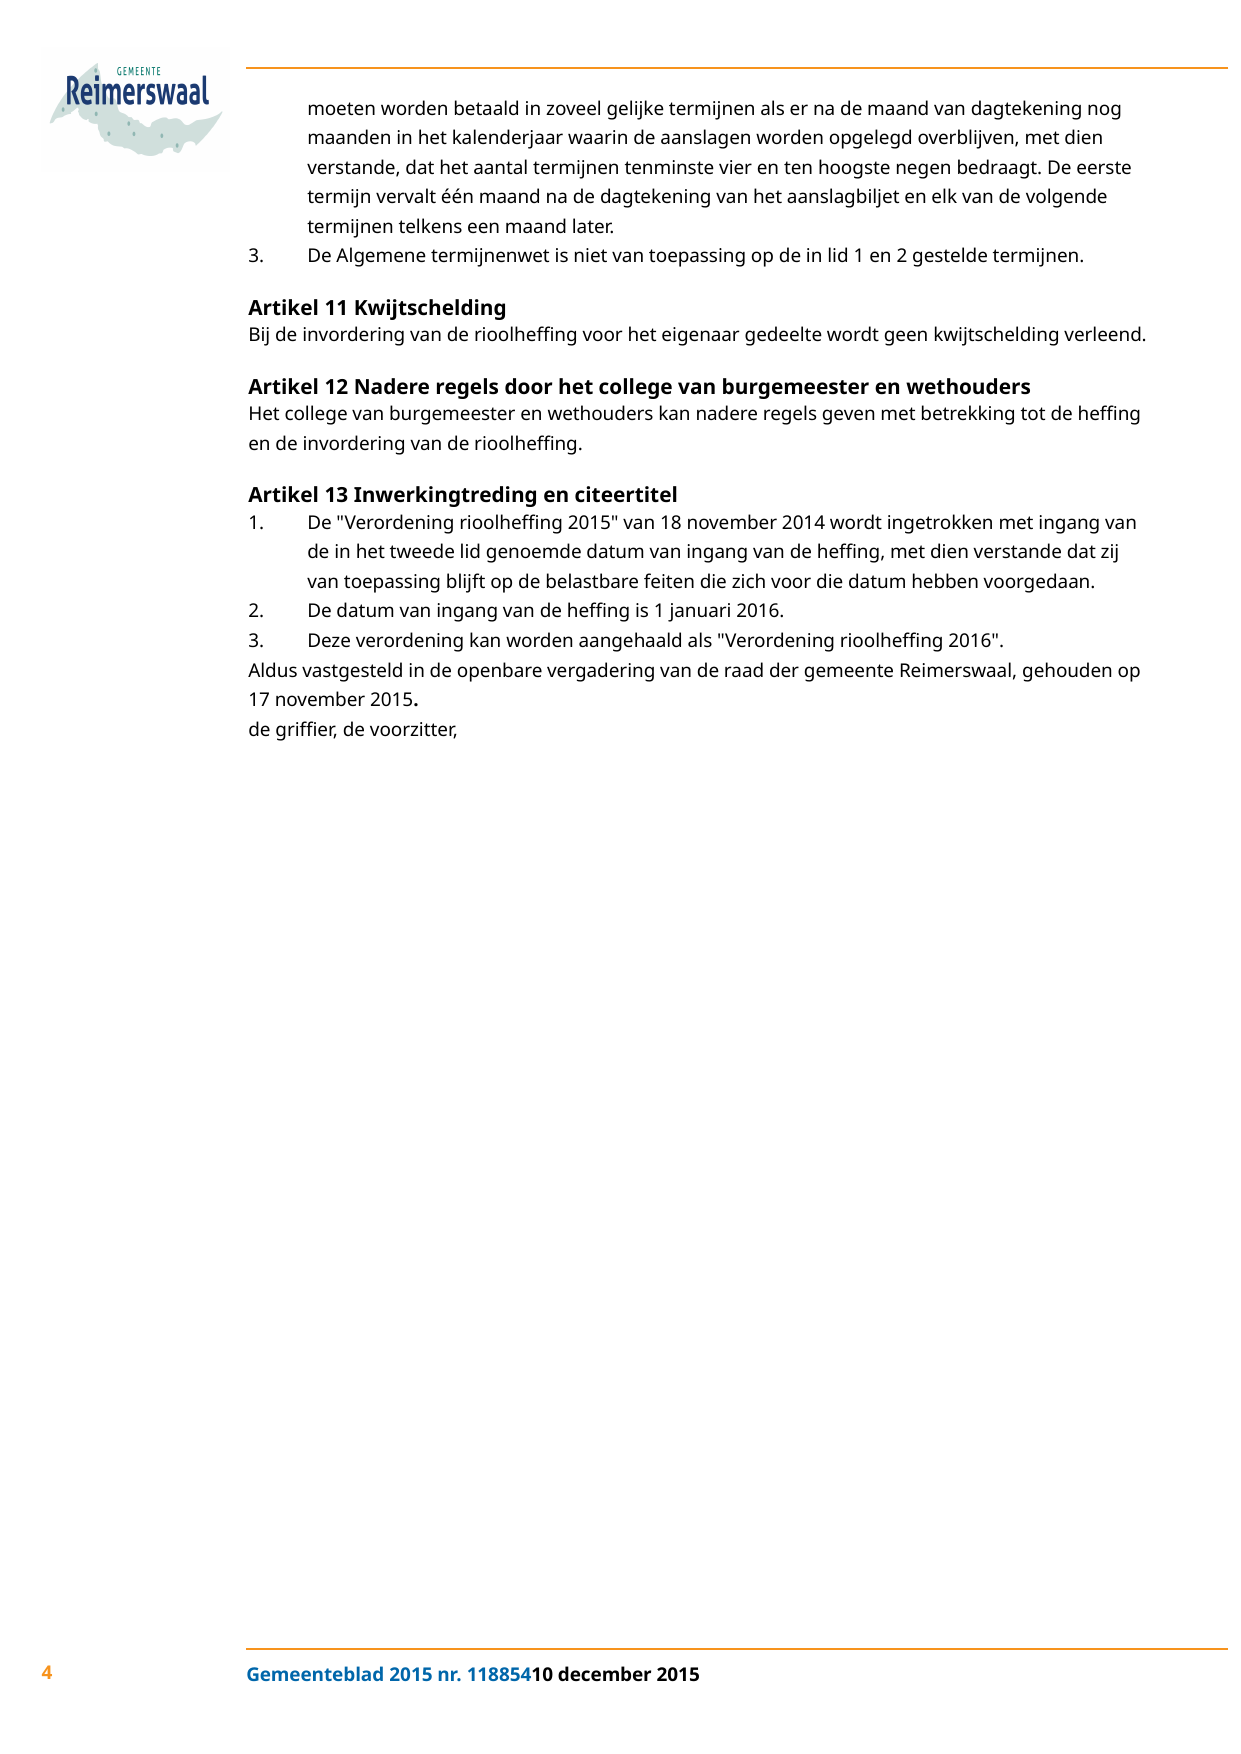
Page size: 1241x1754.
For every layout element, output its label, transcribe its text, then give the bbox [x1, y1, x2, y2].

list Deze verordening kan worden aangehaald als "Verordening rioolheffing 2016". [248, 627, 1152, 653]
list De "Verordening rioolheffing 2015" van 18 november 2014 wordt ingetrokken met ingang van de in het tweede lid genoemde datum van ingang van de heffing, met dien verstande dat zij van toepassing blijft op de belastbare feiten die zich voor die datum hebben voorgedaan. [248, 509, 1152, 594]
text de griffier, de voorzitter, [248, 716, 1152, 742]
text Artikel 11 Kwijtschelding [248, 293, 1152, 322]
text Het college van burgemeester en wethouders kan nadere regels geven met betrekking tot de heffing en de invordering van de rioolheffing. [248, 400, 1152, 456]
list moeten worden betaald in zoveel gelijke termijnen als er na de maand van dagtekening nog maanden in het kalenderjaar waarin de aanslagen worden opgelegd overblijven, met dien verstande, dat het aantal termijnen tenminste vier en ten hoogste negen bedraagt. De eerste termijn vervalt één maand na de dagtekening van het aanslagbiljet en elk van de volgende termijnen telkens een maand later. [248, 95, 1152, 239]
text Bij de invordering van de rioolheffing voor het eigenaar gedeelte wordt geen kwijtschelding verleend. [248, 322, 1152, 347]
text Artikel 12 Nadere regels door het college van burgemeester en wethouders [248, 372, 1152, 400]
list De datum van ingang van de heffing is 1 januari 2016. [248, 598, 1152, 623]
text Artikel 13 Inwerkingtreding en citeertitel [248, 480, 1152, 509]
list De Algemene termijnenwet is niet van toepassing op de in lid 1 en 2 gestelde termijnen. [248, 243, 1152, 268]
picture [41, 47, 231, 172]
text Aldus vastgesteld in de openbare vergadering van de raad der gemeente Reimerswaal, gehouden op 17 november 2015. [248, 657, 1152, 712]
